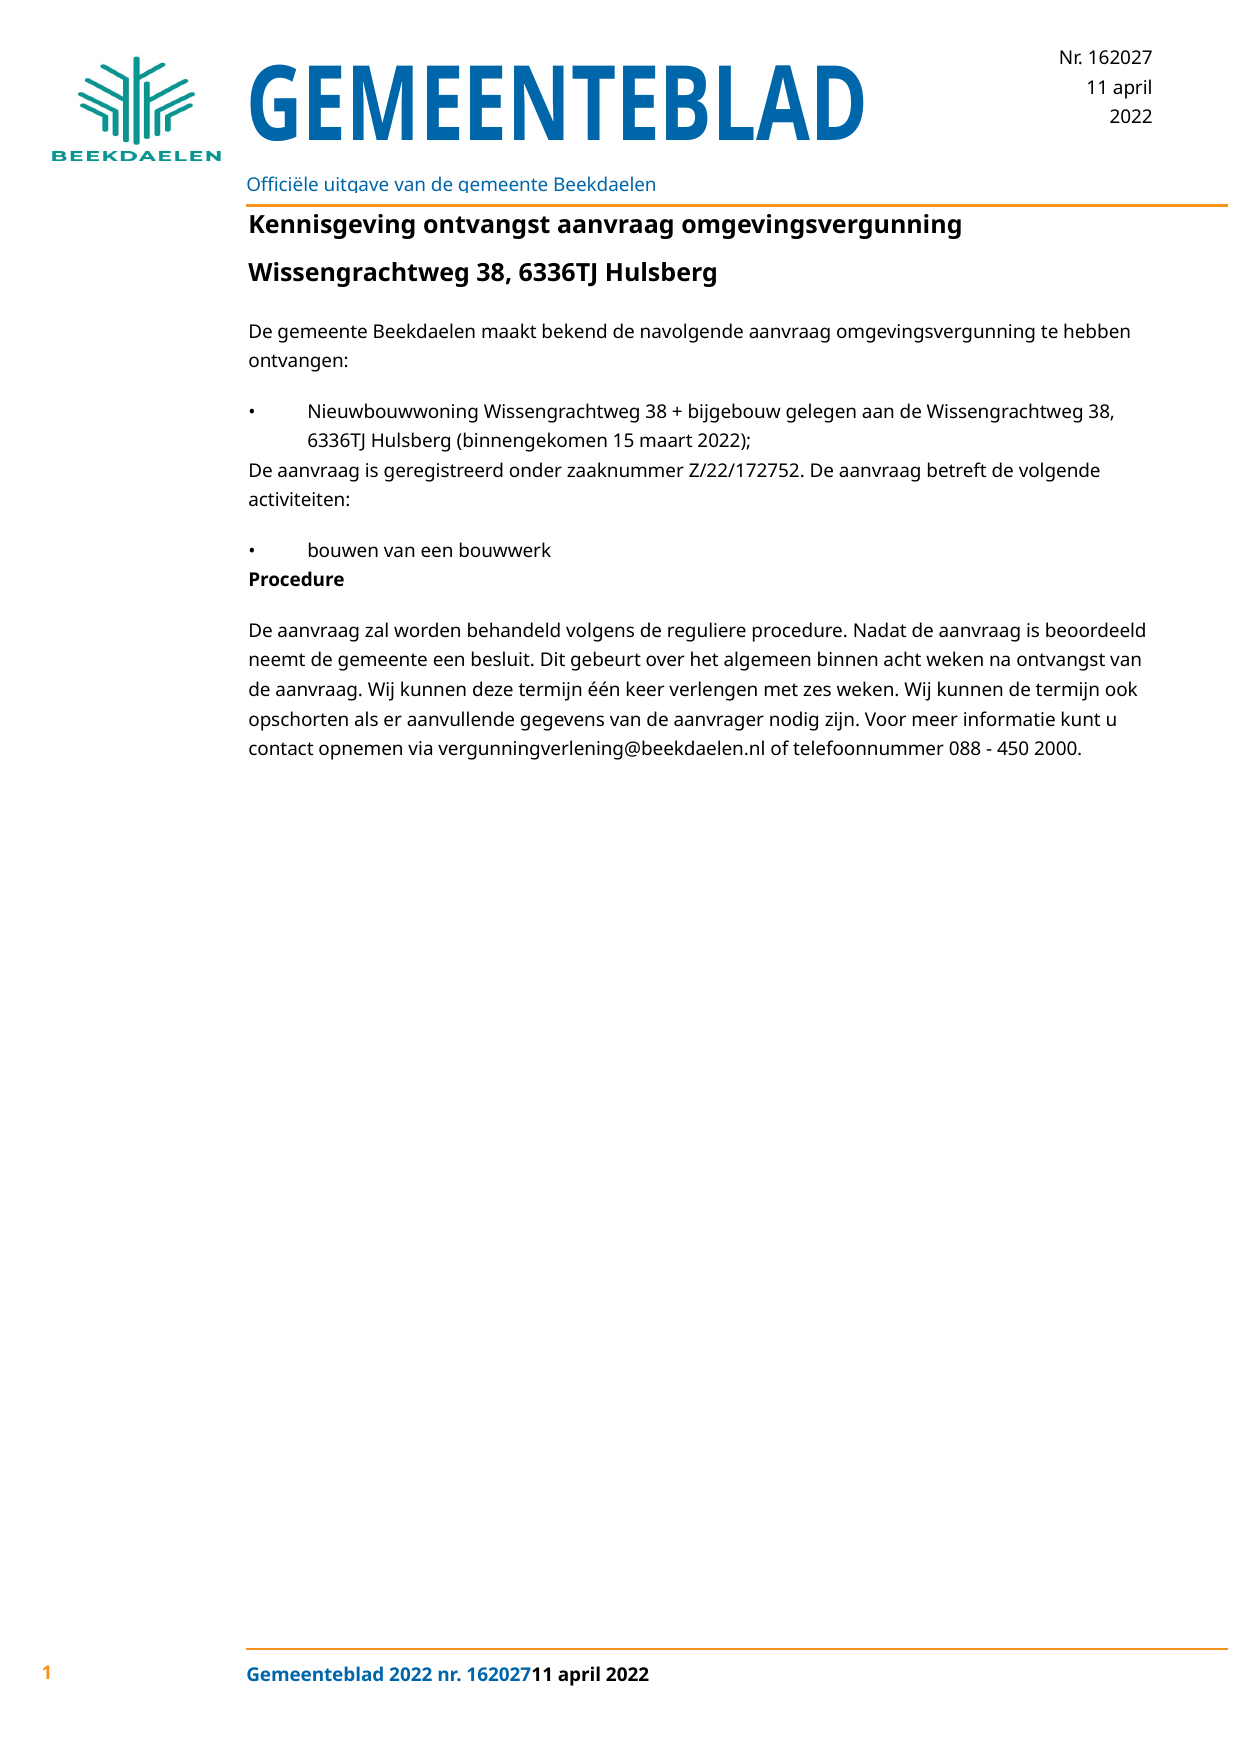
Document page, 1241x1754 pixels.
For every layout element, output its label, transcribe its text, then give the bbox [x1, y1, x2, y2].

text De gemeente Beekdaelen maakt bekend de navolgende aanvraag omgevingsvergunning te hebben ontvangen: [248, 318, 1152, 373]
text De aanvraag zal worden behandeld volgens de reguliere procedure. Nadat de aanvraag is beoordeeld neemt de gemeente een besluit. Dit gebeurt over het algemeen binnen acht weken na ontvangst van de aanvraag. Wij kunnen deze termijn één keer verlengen met zes weken. Wij kunnen de termijn ook opschorten als er aanvullende gegevens van de aanvrager nodig zijn. Voor meer informatie kunt u contact opnemen via vergunningverlening@beekdaelen.nl of telefoonnummer 088 - 450 2000. [248, 617, 1152, 761]
text Procedure [248, 567, 1152, 592]
picture [41, 47, 231, 172]
list Nieuwbouwwoning Wissengrachtweg 38 + bijgebouw gelegen aan de Wissengrachtweg 38, 6336TJ Hulsberg (binnengekomen 15 maart 2022); [248, 398, 1152, 453]
text Kennisgeving ontvangst aanvraag omgevingsvergunning Wissengrachtweg 38, 6336TJ Hulsberg [248, 207, 1152, 288]
list bouwen van een bouwwerk [248, 537, 1152, 563]
text De aanvraag is geregistreerd onder zaaknummer Z/22/172752. De aanvraag betreft de volgende activiteiten: [248, 457, 1152, 512]
